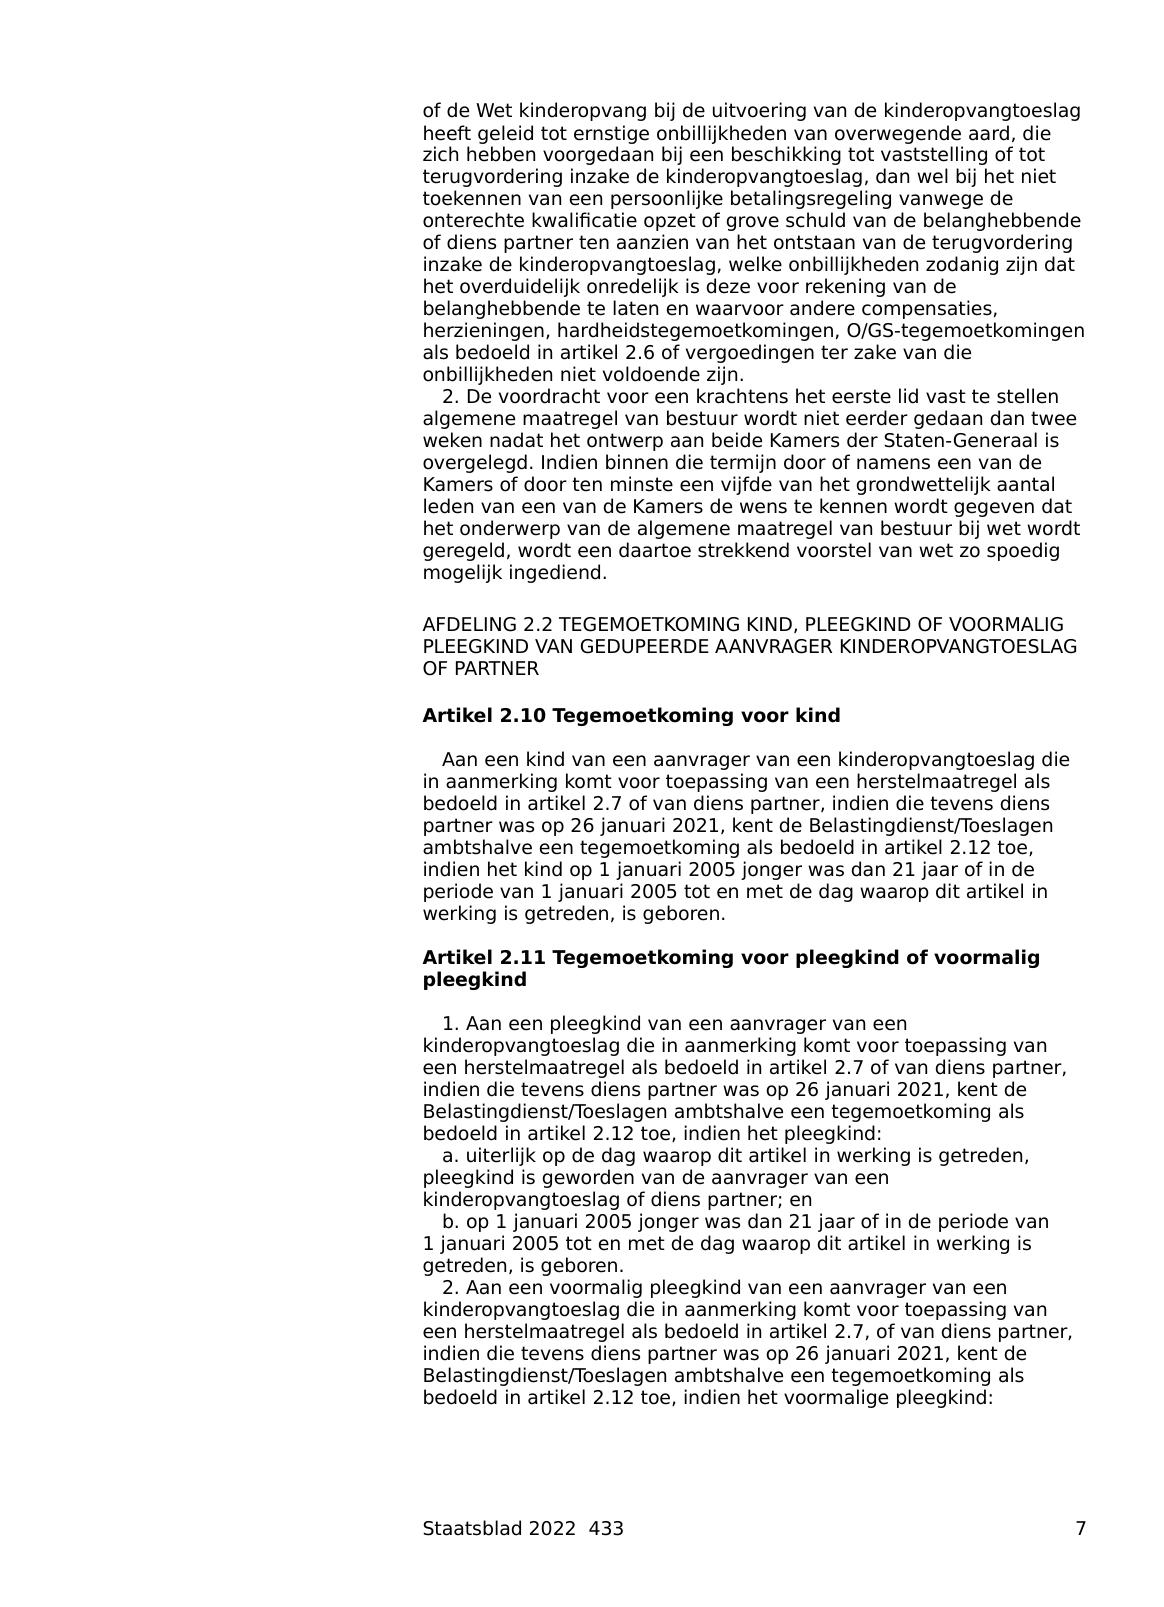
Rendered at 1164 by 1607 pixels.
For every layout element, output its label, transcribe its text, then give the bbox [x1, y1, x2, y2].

text Aan een kind van een aanvrager van een kinderopvangtoeslag die in aanmerking komt voor toepassing van een herstelmaatregel als bedoeld in artikel 2.7 of van diens partner, indien die tevens diens partner was op 26 januari 2021, kent de Belastingdienst/Toeslagen ambtshalve een tegemoetkoming als bedoeld in artikel 2.12 toe, indien het kind op 1 januari 2005 jonger was dan 21 jaar of in de periode van 1 januari 2005 tot en met de dag waarop dit artikel in werking is getreden, is geboren. [422, 749, 1087, 925]
subtitle AFDELING 2.2 TEGEMOETKOMING KIND, PLEEGKIND OF VOORMALIG PLEEGKIND VAN GEDUPEERDE AANVRAGER KINDEROPVANGTOESLAG OF PARTNER [422, 614, 1087, 680]
text a. uiterlijk op de dag waarop dit artikel in werking is getreden, pleegkind is geworden van de aanvrager van een kinderopvangtoeslag of diens partner; en [422, 1145, 1087, 1211]
text of de Wet kinderopvang bij de uitvoering van de kinderopvangtoeslag heeft geleid tot ernstige onbillijkheden van overwegende aard, die zich hebben voorgedaan bij een beschikking tot vaststelling of tot terugvordering inzake de kinderopvangtoeslag, dan wel bij het niet toekennen van een persoonlijke betalingsregeling vanwege de onterechte kwalificatie opzet of grove schuld van de belanghebbende of diens partner ten aanzien van het ontstaan van de terugvordering inzake de kinderopvangtoeslag, welke onbillijkheden zodanig zijn dat het overduidelijk onredelijk is deze voor rekening van de belanghebbende te laten en waarvoor andere compensaties, herzieningen, hardheidstegemoetkomingen, O/GS-tegemoetkomingen als bedoeld in artikel 2.6 of vergoedingen ter zake van die onbillijkheden niet voldoende zijn. [422, 100, 1087, 386]
text b. op 1 januari 2005 jonger was dan 21 jaar of in de periode van 1 januari 2005 tot en met de dag waarop dit artikel in werking is getreden, is geboren. [422, 1211, 1087, 1277]
text 1. Aan een pleegkind van een aanvrager van een kinderopvangtoeslag die in aanmerking komt voor toepassing van een herstelmaatregel als bedoeld in artikel 2.7 of van diens partner, indien die tevens diens partner was op 26 januari 2021, kent de Belastingdienst/Toeslagen ambtshalve een tegemoetkoming als bedoeld in artikel 2.12 toe, indien het pleegkind: [422, 1013, 1087, 1145]
text 2. De voordracht voor een krachtens het eerste lid vast te stellen algemene maatregel van bestuur wordt niet eerder gedaan dan twee weken nadat het ontwerp aan beide Kamers der Staten-Generaal is overgelegd. Indien binnen die termijn door of namens een van de Kamers of door ten minste een vijfde van het grondwettelijk aantal leden van een van de Kamers de wens te kennen wordt gegeven dat het onderwerp van de algemene maatregel van bestuur bij wet wordt geregeld, wordt een daartoe strekkend voorstel van wet zo spoedig mogelijk ingediend. [422, 386, 1087, 584]
subtitle Artikel 2.11 Tegemoetkoming voor pleegkind of voormalig pleegkind [422, 947, 1087, 991]
subtitle Artikel 2.10 Tegemoetkoming voor kind [422, 705, 1087, 727]
text 2. Aan een voormalig pleegkind van een aanvrager van een kinderopvangtoeslag die in aanmerking komt voor toepassing van een herstelmaatregel als bedoeld in artikel 2.7, of van diens partner, indien die tevens diens partner was op 26 januari 2021, kent de Belastingdienst/Toeslagen ambtshalve een tegemoetkoming als bedoeld in artikel 2.12 toe, indien het voormalige pleegkind: [422, 1277, 1087, 1409]
